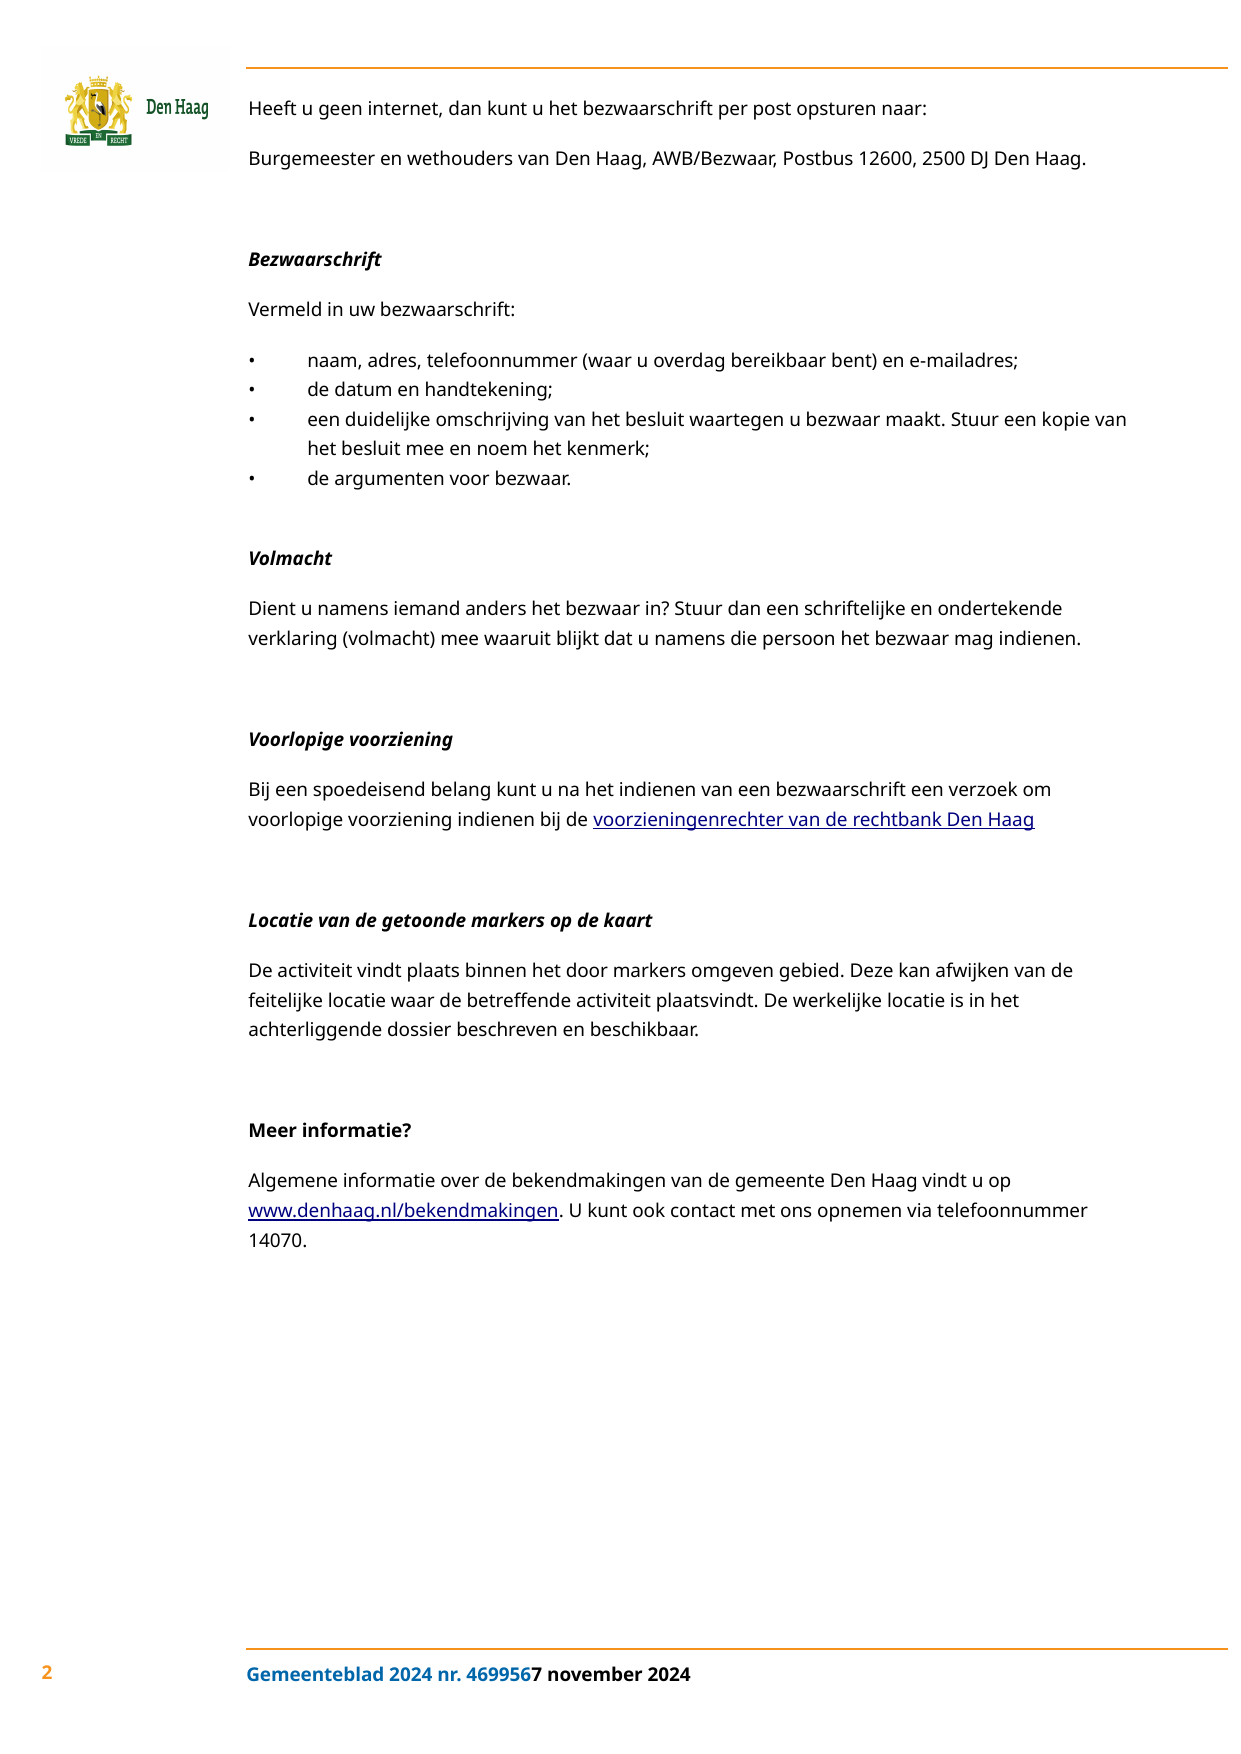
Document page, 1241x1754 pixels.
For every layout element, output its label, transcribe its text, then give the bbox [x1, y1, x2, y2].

text Meer informatie? [248, 1117, 1152, 1143]
text De activiteit vindt plaats binnen het door markers omgeven gebied. Deze kan afwijken van de feitelijke locatie waar de betreffende activiteit plaatsvindt. De werkelijke locatie is in het achterliggende dossier beschreven en beschikbaar. [248, 957, 1152, 1042]
list de datum en handtekening; [248, 376, 1152, 402]
text Voorlopige voorziening [248, 726, 1152, 752]
text Algemene informatie over de bekendmakingen van de gemeente Den Haag vindt u op www.denhaag.nl/bekendmakingen. U kunt ook contact met ons opnemen via telefoonnummer 14070. [248, 1168, 1152, 1253]
list de argumenten voor bezwaar. [248, 465, 1152, 491]
text Bezwaarschrift [248, 246, 1152, 272]
text Volmacht [248, 545, 1152, 571]
text Locatie van de getoonde markers op de kaart [248, 907, 1152, 933]
text Heeft u geen internet, dan kunt u het bezwaarschrift per post opsturen naar: [248, 95, 1152, 121]
list een duidelijke omschrijving van het besluit waartegen u bezwaar maakt. Stuur een kopie van het besluit mee en noem het kenmerk; [248, 406, 1152, 461]
text Bij een spoedeisend belang kunt u na het indienen van een bezwaarschrift een verzoek om voorlopige voorziening indienen bij de voorzieningenrechter van de rechtbank Den Haag [248, 776, 1152, 832]
text Dient u namens iemand anders het bezwaar in? Stuur dan een schriftelijke en ondertekende verklaring (volmacht) mee waaruit blijkt dat u namens die persoon het bezwaar mag indienen. [248, 596, 1152, 651]
text Burgemeester en wethouders van Den Haag, AWB/Bezwaar, Postbus 12600, 2500 DJ Den Haag. [248, 145, 1152, 171]
list naam, adres, telefoonnummer (waar u overdag bereikbaar bent) en e-mailadres; [248, 347, 1152, 373]
picture [41, 47, 231, 172]
text Vermeld in uw bezwaarschrift: [248, 296, 1152, 322]
